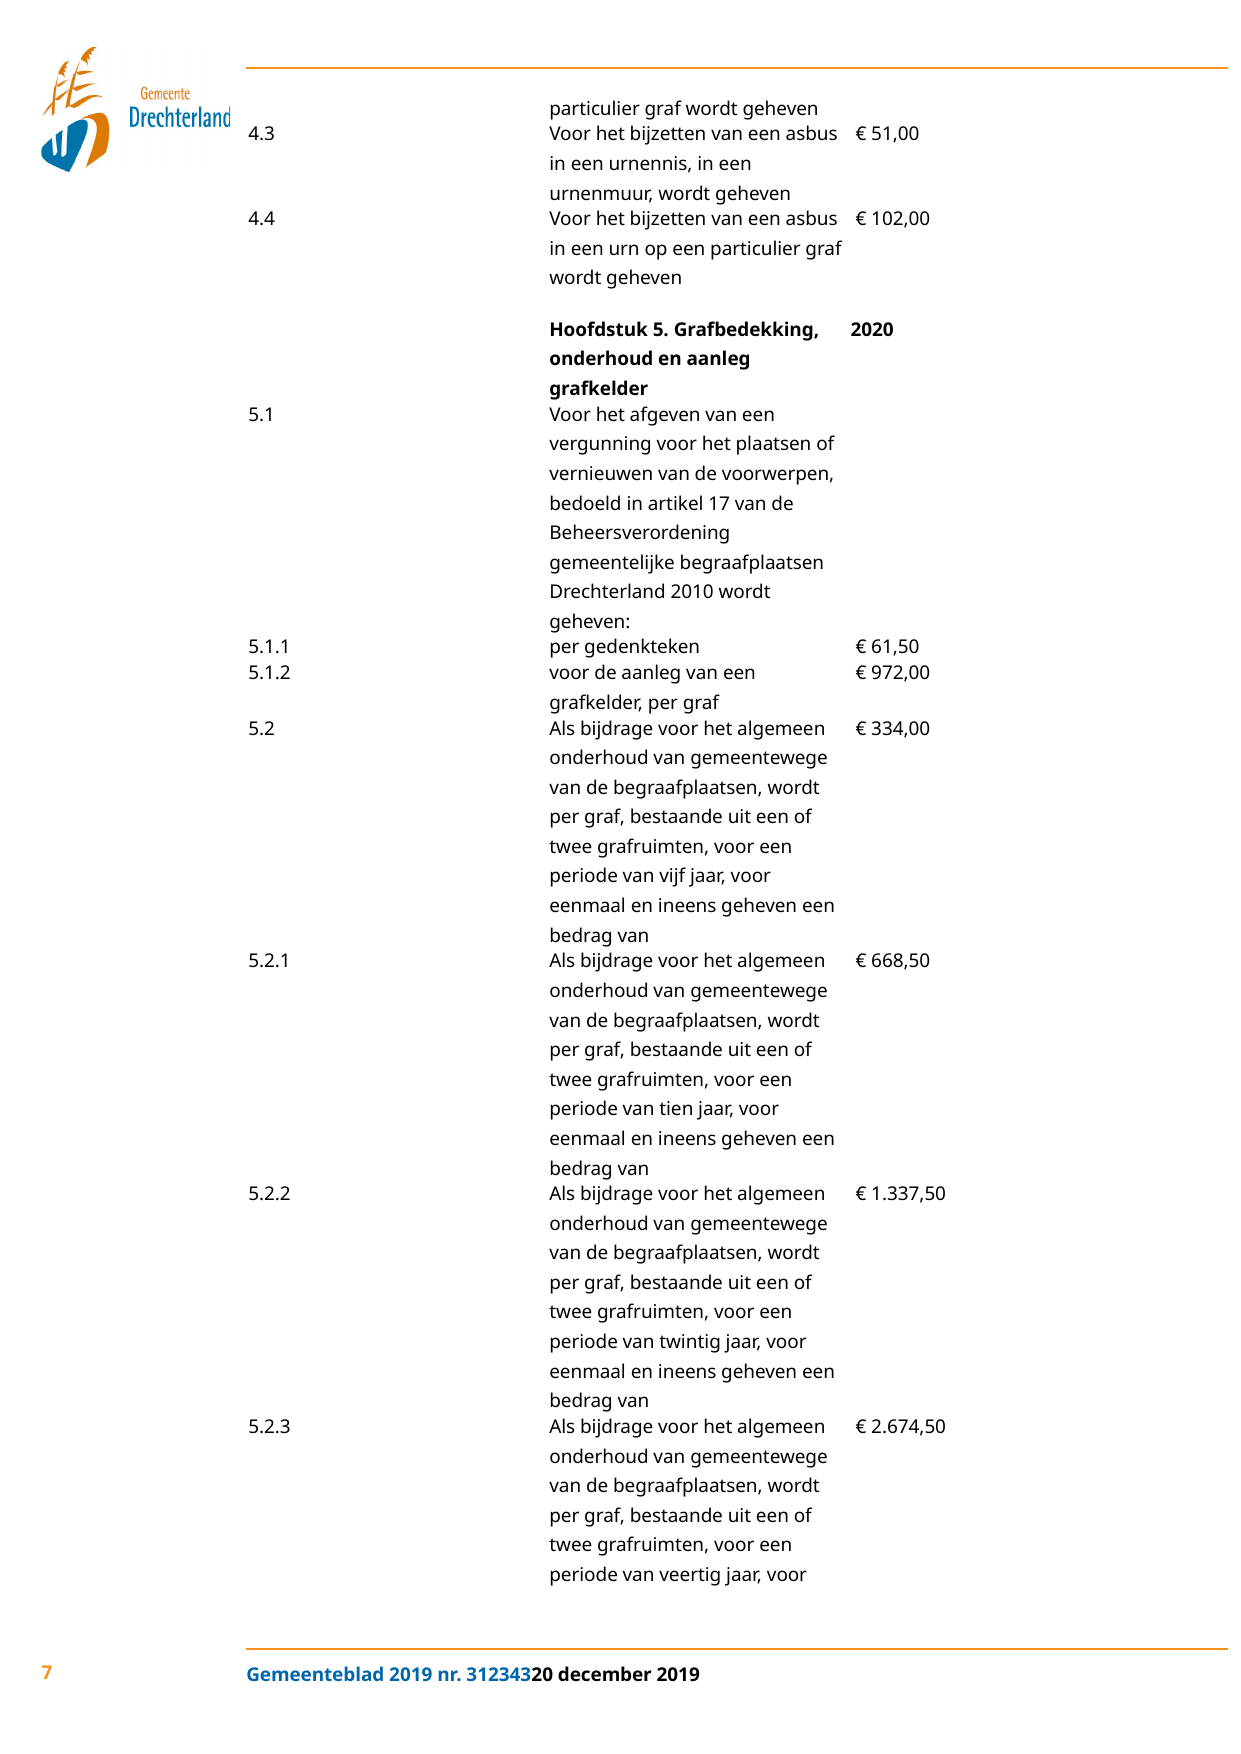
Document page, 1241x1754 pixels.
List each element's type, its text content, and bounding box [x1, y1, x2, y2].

table_cell [850, 290, 1152, 316]
table_cell 4.3 [248, 121, 549, 205]
table_cell 5.2 [248, 715, 549, 948]
table_cell [850, 95, 1152, 121]
table_cell 5.1 [248, 401, 549, 634]
table_cell Voor het bijzetten van een asbus in een urn op een particulier graf wordt geheven [549, 205, 850, 290]
table_cell 5.2.3 [248, 1413, 549, 1587]
table_cell per gedenkteken [549, 634, 850, 659]
table_cell Voor het bijzetten van een asbus in een urnennis, in een urnenmuur, wordt geheven [549, 121, 850, 205]
picture [41, 158, 64, 172]
table_cell Als bijdrage voor het algemeen onderhoud van gemeentewege van de begraafplaatsen, wordt per graf, bestaande uit een of twee grafruimten, voor een periode van tien jaar, voor eenmaal en ineens geheven een bedrag van [549, 948, 850, 1180]
table_cell € 51,00 [850, 121, 1152, 205]
table_cell [549, 290, 850, 316]
table_cell € 2.674,50 [850, 1413, 1152, 1587]
table_cell Hoofdstuk 5. Grafbedekking, onderhoud en aanleg grafkelder [549, 316, 850, 401]
table_cell [248, 316, 549, 401]
table_cell € 668,50 [850, 948, 1152, 1180]
table_cell [850, 401, 1152, 634]
table_cell 5.1.1 [248, 634, 549, 659]
table_cell [248, 95, 549, 121]
table_cell 2020 [850, 316, 1152, 401]
table_cell voor de aanleg van een grafkelder, per graf [549, 660, 850, 715]
table_cell € 102,00 [850, 205, 1152, 290]
table_cell 5.1.2 [248, 660, 549, 715]
table_cell Voor het afgeven van een vergunning voor het plaatsen of vernieuwen van de voorwerpen, bedoeld in artikel 17 van de Beheersverordening gemeentelijke begraafplaatsen Drechterland 2010 wordt geheven: [549, 401, 850, 634]
table_cell 4.4 [248, 205, 549, 290]
table_cell € 972,00 [850, 660, 1152, 715]
table_cell particulier graf wordt geheven [549, 95, 850, 121]
table_cell 5.2.2 [248, 1180, 549, 1413]
picture [41, 47, 231, 172]
table_cell Als bijdrage voor het algemeen onderhoud van gemeentewege van de begraafplaatsen, wordt per graf, bestaande uit een of twee grafruimten, voor een periode van veertig jaar, voor [549, 1413, 850, 1587]
picture [226, 115, 231, 124]
table_cell € 61,50 [850, 634, 1152, 659]
table_cell Als bijdrage voor het algemeen onderhoud van gemeentewege van de begraafplaatsen, wordt per graf, bestaande uit een of twee grafruimten, voor een periode van vijf jaar, voor eenmaal en ineens geheven een bedrag van [549, 715, 850, 948]
table_cell 5.2.1 [248, 948, 549, 1180]
table_cell [248, 290, 549, 316]
table_cell € 1.337,50 [850, 1180, 1152, 1413]
table_cell € 334,00 [850, 715, 1152, 948]
table_cell Als bijdrage voor het algemeen onderhoud van gemeentewege van de begraafplaatsen, wordt per graf, bestaande uit een of twee grafruimten, voor een periode van twintig jaar, voor eenmaal en ineens geheven een bedrag van [549, 1180, 850, 1413]
